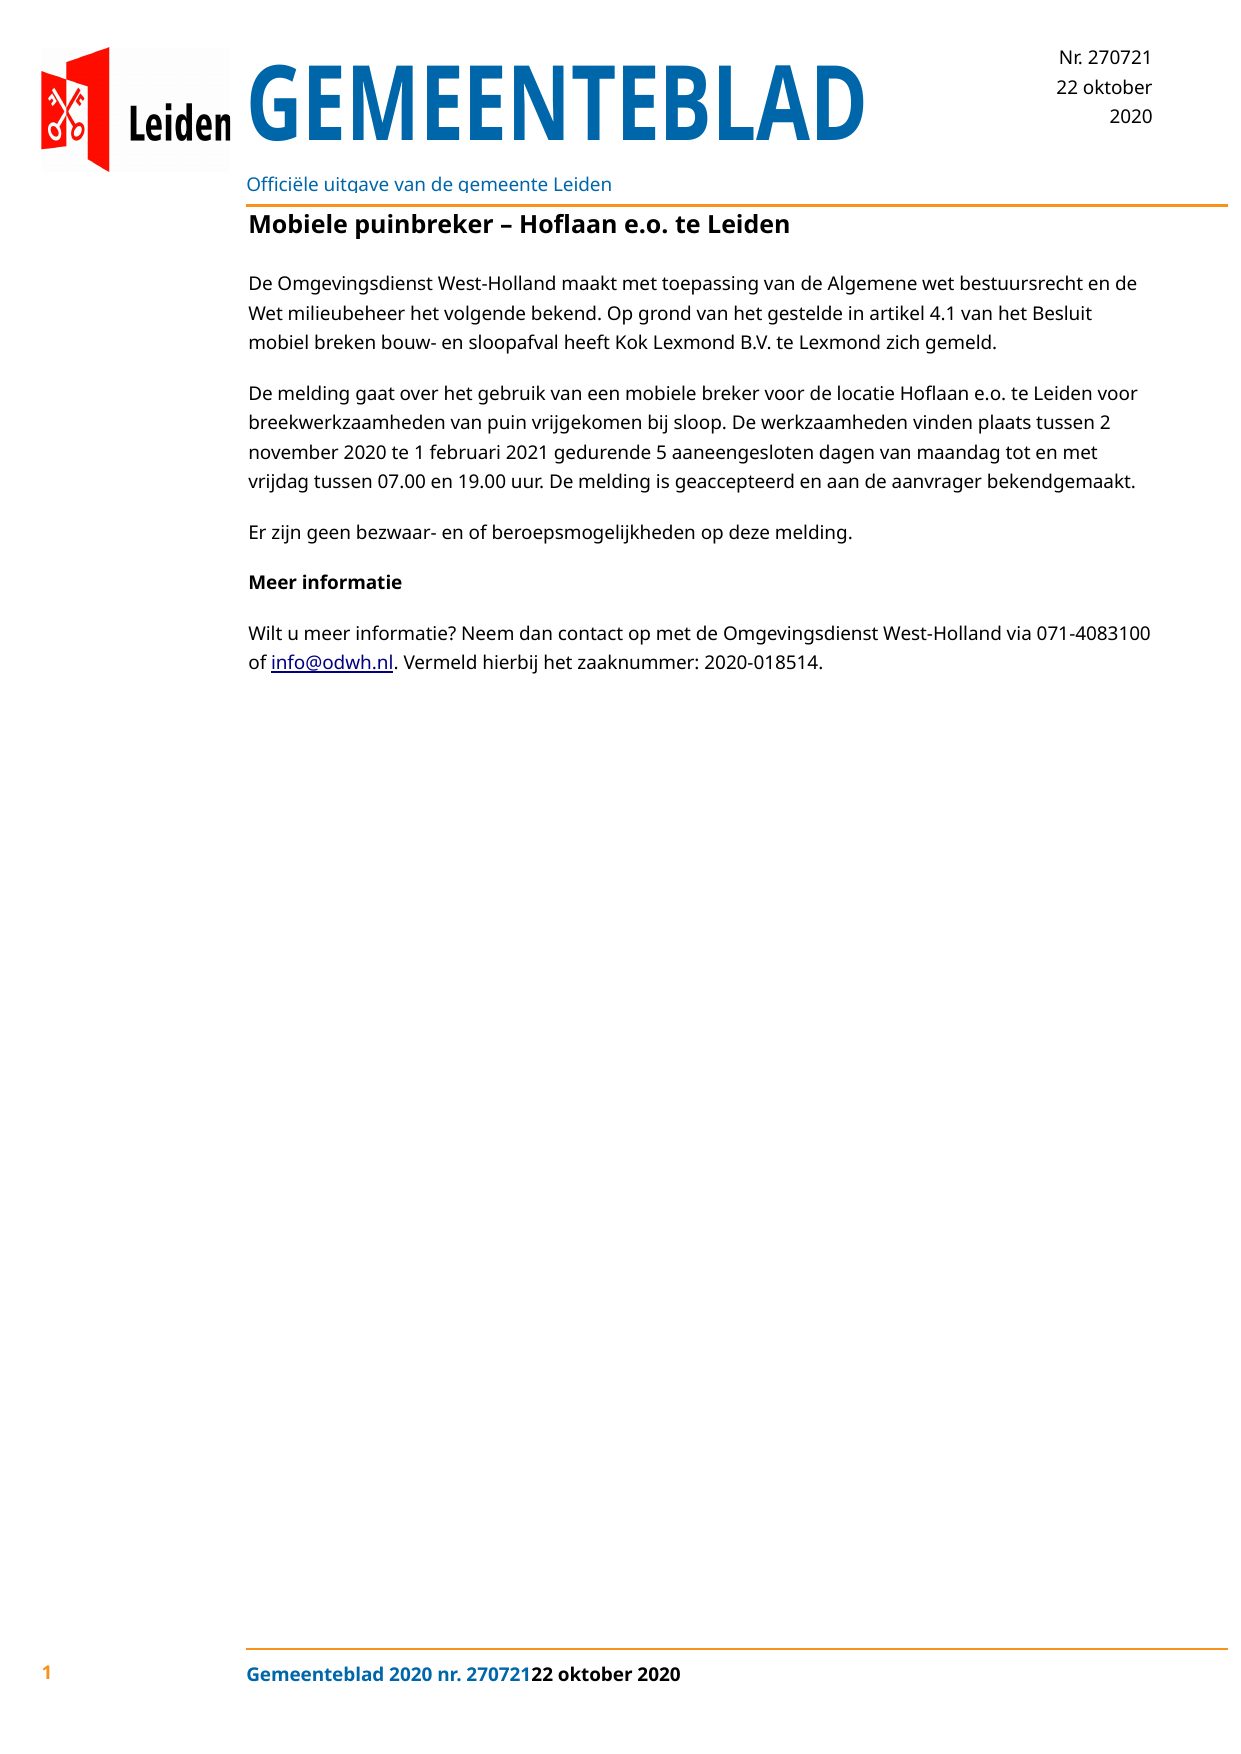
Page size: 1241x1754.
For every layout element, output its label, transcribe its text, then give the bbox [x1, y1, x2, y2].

text Mobiele puinbreker – Hoflaan e.o. te Leiden [248, 207, 1152, 241]
text De melding gaat over het gebruik van een mobiele breker voor de locatie Hoflaan e.o. te Leiden voor breekwerkzaamheden van puin vrijgekomen bij sloop. De werkzaamheden vinden plaats tussen 2 november 2020 te 1 februari 2021 gedurende 5 aaneengesloten dagen van maandag tot en met vrijdag tussen 07.00 en 19.00 uur. De melding is geaccepteerd en aan de aanvrager bekendgemaakt. [248, 380, 1152, 494]
text Er zijn geen bezwaar- en of beroepsmogelijkheden op deze melding. [248, 519, 1152, 545]
text De Omgevingsdienst West-Holland maakt met toepassing van de Algemene wet bestuursrecht en de Wet milieubeheer het volgende bekend. Op grond van het gestelde in artikel 4.1 van het Besluit mobiel breken bouw- en sloopafval heeft Kok Lexmond B.V. te Lexmond zich gemeld. [248, 270, 1152, 355]
text Meer informatie [248, 569, 1152, 595]
picture [41, 47, 231, 172]
text Wilt u meer informatie? Neem dan contact op met de Omgevingsdienst West-Holland via 071‑4083100 of info@odwh.nl. Vermeld hierbij het zaaknummer: 2020-018514. [248, 620, 1152, 675]
